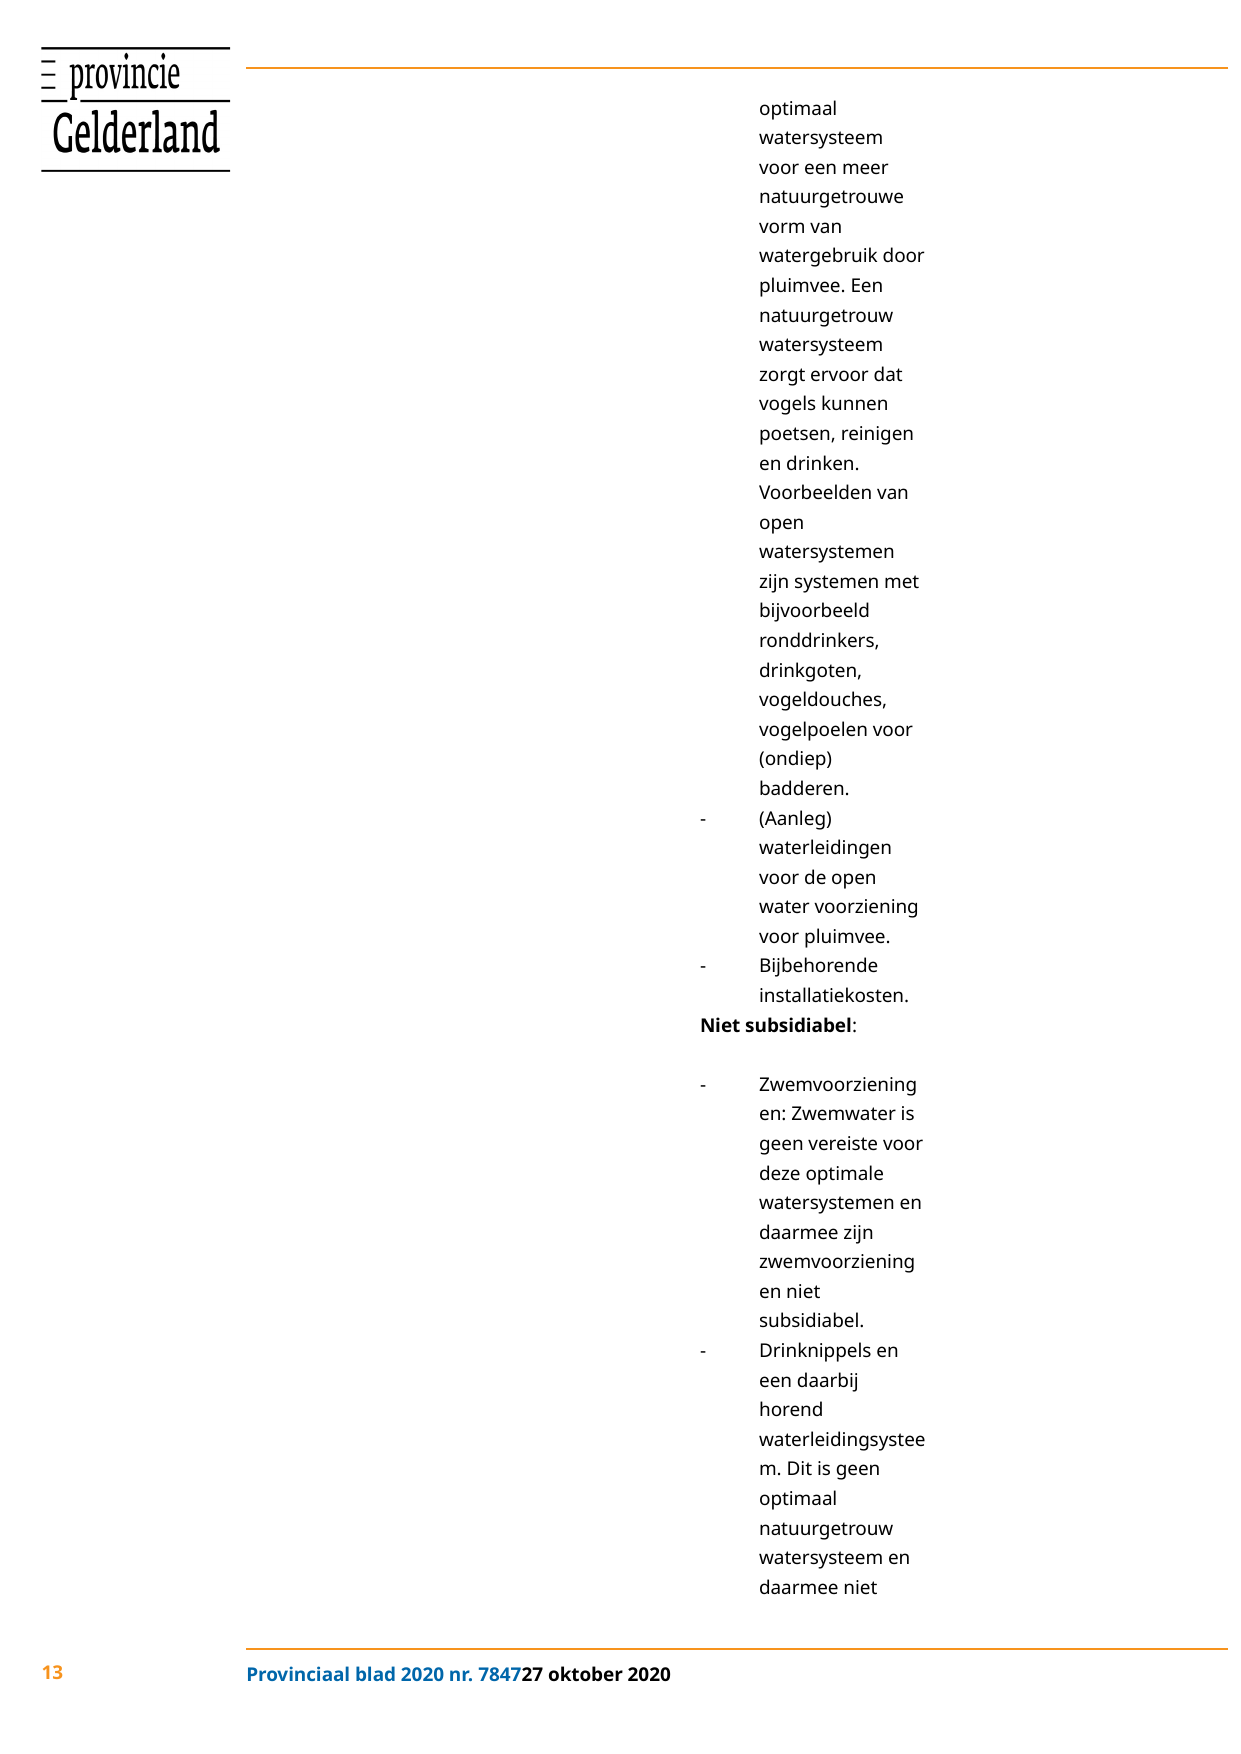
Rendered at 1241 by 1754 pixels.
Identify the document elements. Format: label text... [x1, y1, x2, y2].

table_cell [248, 95, 474, 1600]
table_cell optimaal watersysteem voor een meer natuurgetrouwe vorm van watergebruik door pluimvee. Een natuurgetrouw watersysteem zorgt ervoor dat vogels kunnen poetsen, reinigen en drinken. Voorbeelden van open watersystemen zijn systemen met bijvoorbeeld ronddrinkers, drinkgoten, vogeldouches, vogelpoelen voor (ondiep) badderen. (Aanleg) waterleidingen voor de open water voorziening voor pluimvee. Bijbehorende installatiekosten. Niet subsidiabel: Zwemvoorzieningen: Zwemwater is geen vereiste voor deze optimale watersystemen en daarmee zijn zwemvoorzieningen niet subsidiabel. Drinknippels en een daarbij horend waterleidingsysteem. Dit is geen optimaal natuurgetrouw watersysteem en daarmee niet [700, 95, 926, 1600]
table_cell [926, 95, 1152, 1600]
picture [41, 47, 231, 172]
table_cell [474, 95, 700, 1600]
